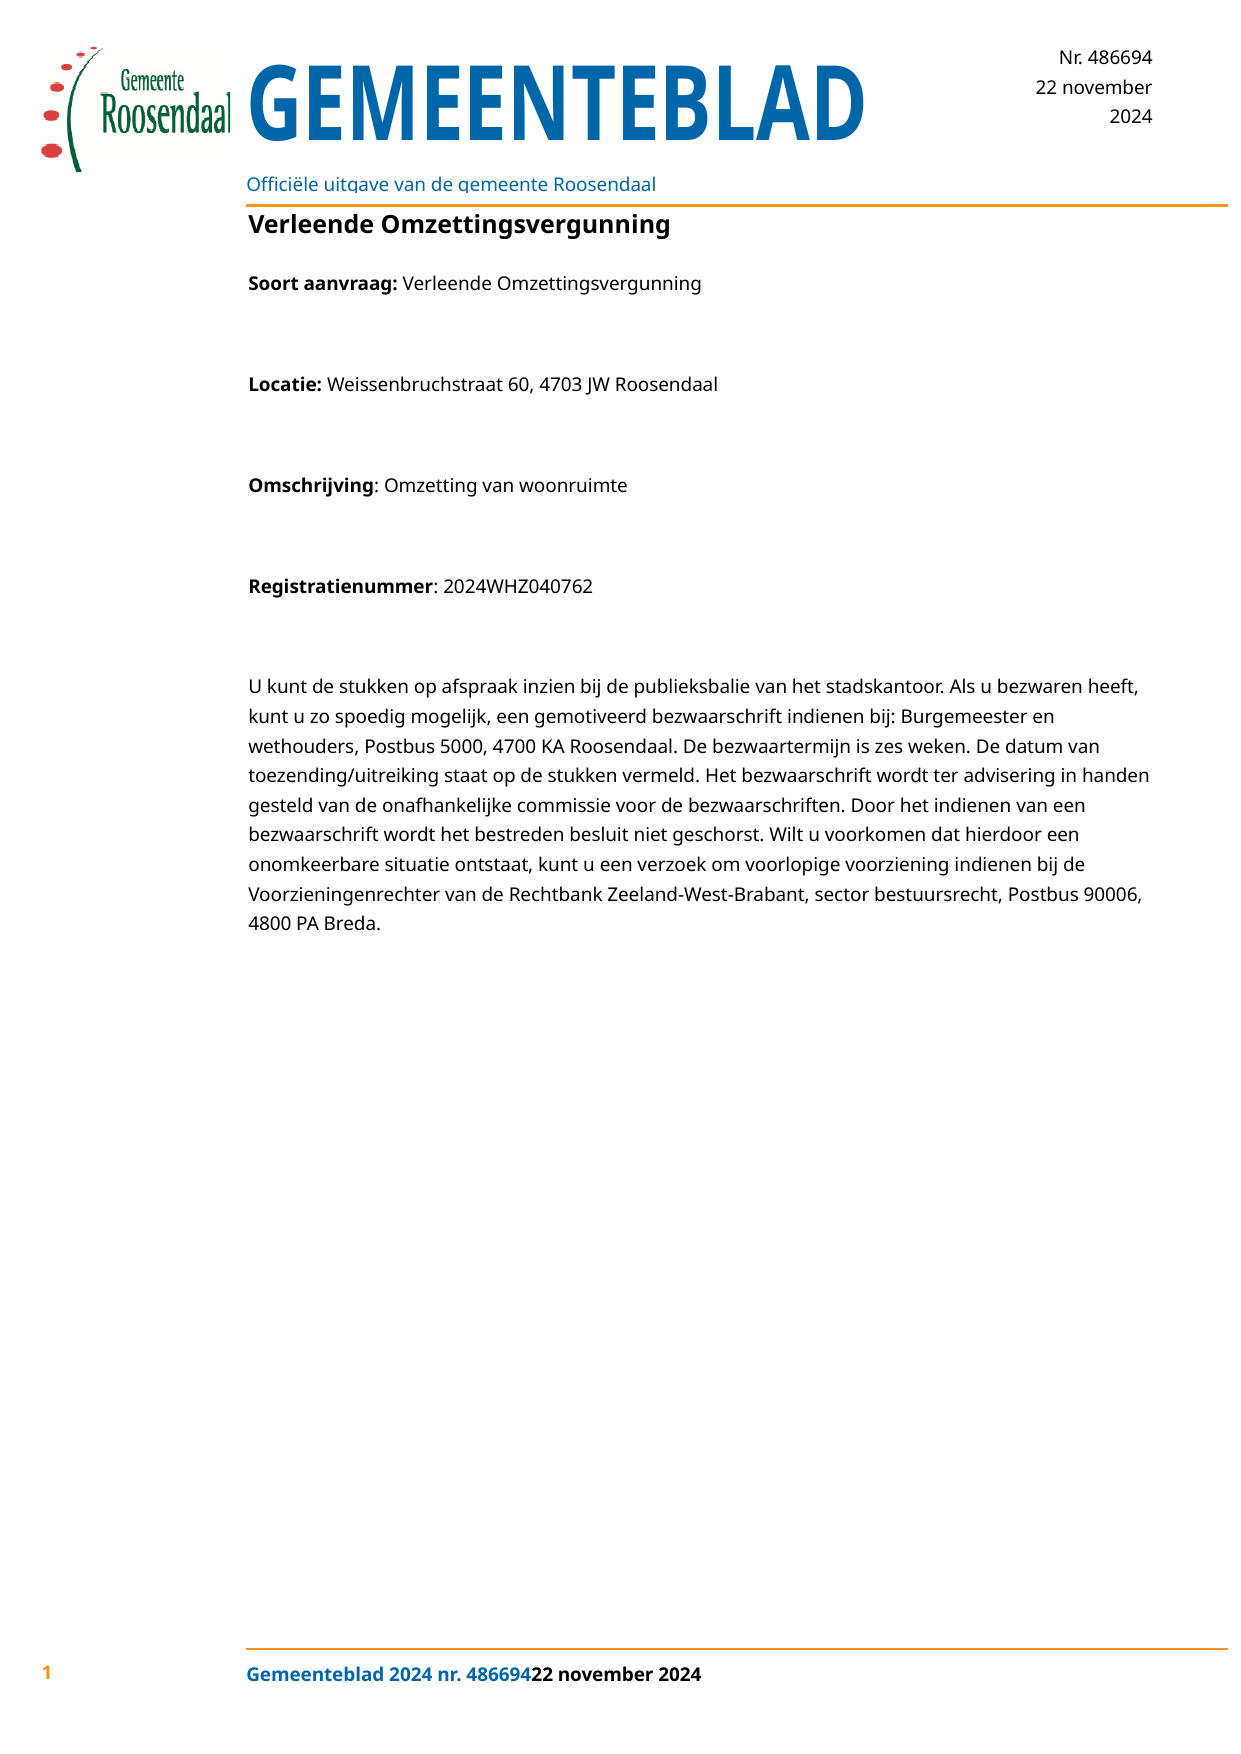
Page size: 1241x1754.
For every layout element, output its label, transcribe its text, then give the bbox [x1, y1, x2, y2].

text U kunt de stukken op afspraak inzien bij de publieksbalie van het stadskantoor. Als u bezwaren heeft, kunt u zo spoedig mogelijk, een gemotiveerd bezwaarschrift indienen bij: Burgemeester en wethouders, Postbus 5000, 4700 KA Roosendaal. De bezwaartermijn is zes weken. De datum van toezending/uitreiking staat op de stukken vermeld. Het bezwaarschrift wordt ter advisering in handen gesteld van de onafhankelijke commissie voor de bezwaarschriften. Door het indienen van een bezwaarschrift wordt het bestreden besluit niet geschorst. Wilt u voorkomen dat hierdoor een onomkeerbare situatie ontstaat, kunt u een verzoek om voorlopige voorziening indienen bij de Voorzieningenrechter van de Rechtbank Zeeland-West-Brabant, sector bestuursrecht, Postbus 90006, 4800 PA Breda. [248, 674, 1152, 936]
picture [41, 47, 231, 172]
text Omschrijving: Omzetting van woonruimte [248, 472, 1152, 498]
text Locatie: Weissenbruchstraat 60, 4703 JW Roosendaal [248, 371, 1152, 397]
text Soort aanvraag: Verleende Omzettingsvergunning [248, 270, 1152, 296]
text Registratienummer: 2024WHZ040762 [248, 573, 1152, 598]
text Verleende Omzettingsvergunning [248, 207, 1152, 241]
